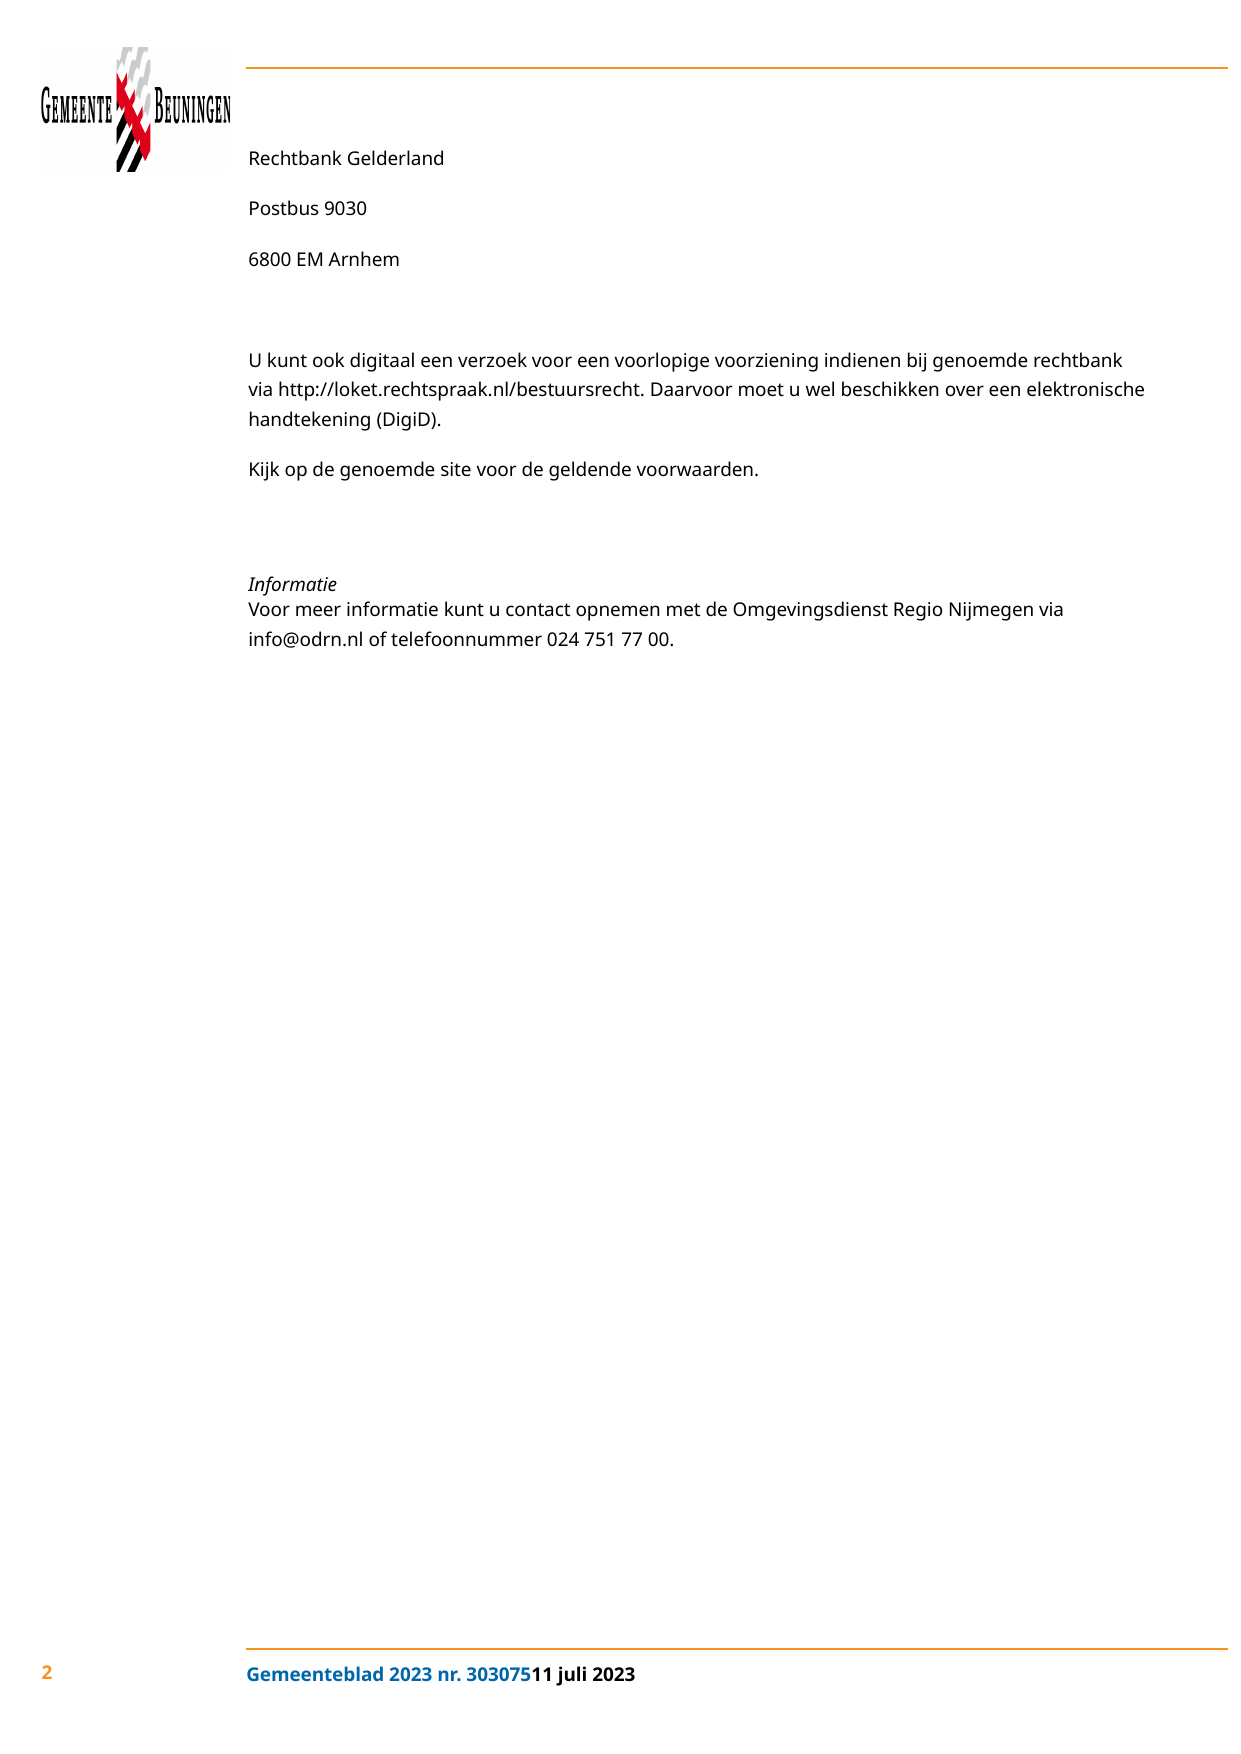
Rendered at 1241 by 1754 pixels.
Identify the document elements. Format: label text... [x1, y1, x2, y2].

text Rechtbank Gelderland [248, 145, 1152, 171]
text Informatie [248, 571, 1152, 597]
text Voor meer informatie kunt u contact opnemen met de Omgevingsdienst Regio Nijmegen via info@odrn.nl of telefoonnummer 024 751 77 00. [248, 597, 1152, 652]
text 6800 EM Arnhem [248, 246, 1152, 272]
picture [41, 47, 231, 172]
text U kunt ook digitaal een verzoek voor een voorlopige voorziening indienen bij genoemde rechtbank via http://loket.rechtspraak.nl/bestuursrecht. Daarvoor moet u wel beschikken over een elektronische handtekening (DigiD). [248, 347, 1152, 432]
text Kijk op de genoemde site voor de geldende voorwaarden. [248, 456, 1152, 482]
text Postbus 9030 [248, 196, 1152, 221]
